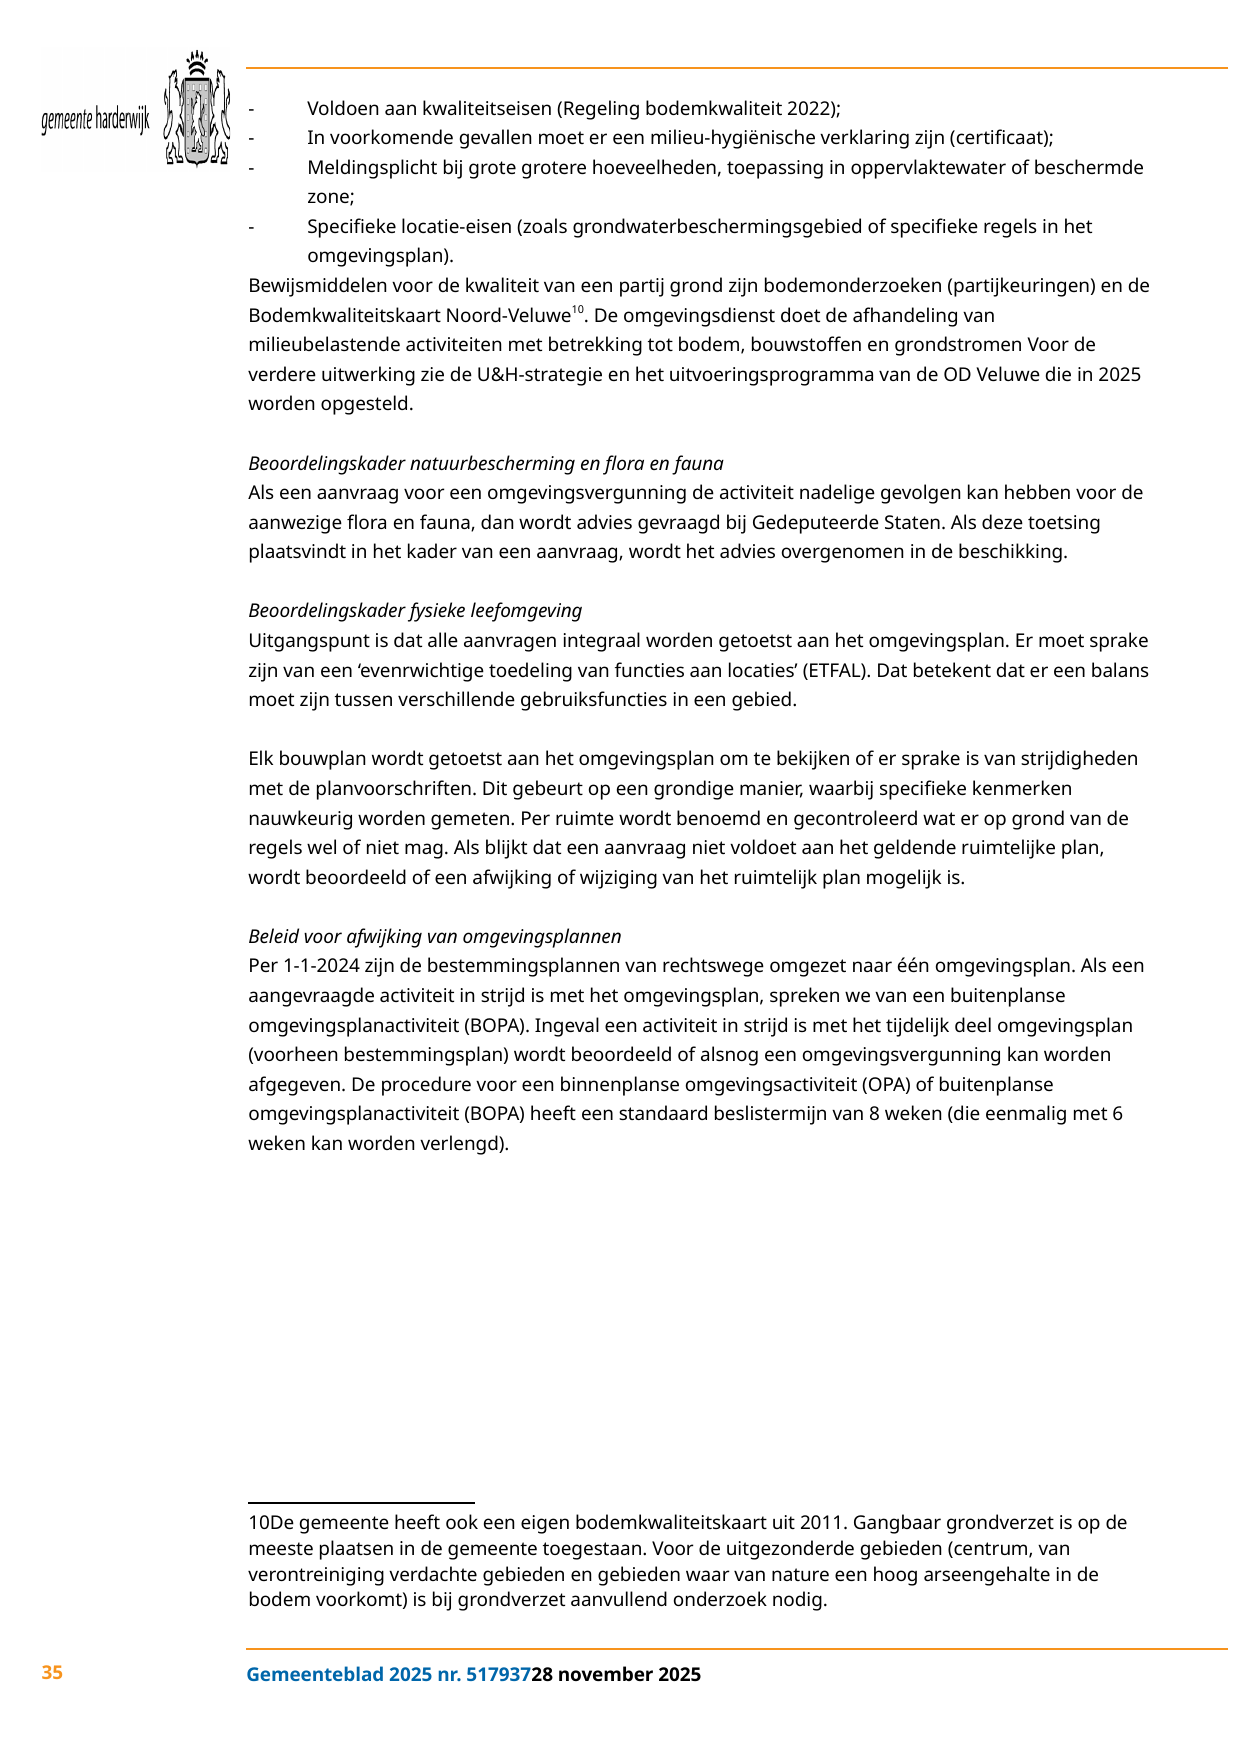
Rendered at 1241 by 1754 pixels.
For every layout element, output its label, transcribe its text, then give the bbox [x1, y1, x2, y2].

text De gemeente heeft ook een eigen bodemkwaliteitskaart uit 2011. Gangbaar grondverzet is op de meeste plaatsen in de gemeente toegestaan. Voor de uitgezonderde gebieden (centrum, van verontreiniging verdachte gebieden en gebieden waar van nature een hoog arseengehalte in de bodem voorkomt) is bij grondverzet aanvullend onderzoek nodig. [248, 1509, 1152, 1612]
text Beoordelingskader natuurbescherming en flora en fauna [248, 450, 1152, 476]
list Voldoen aan kwaliteitseisen (Regeling bodemkwaliteit 2022); [248, 95, 1152, 121]
text Elk bouwplan wordt getoetst aan het omgevingsplan om te bekijken of er sprake is van strijdigheden met de planvoorschriften. Dit gebeurt op een grondige manier, waarbij specifieke kenmerken nauwkeurig worden gemeten. Per ruimte wordt benoemd en gecontroleerd wat er op grond van de regels wel of niet mag. Als blijkt dat een aanvraag niet voldoet aan het geldende ruimtelijke plan, wordt beoordeeld of een afwijking of wijziging van het ruimtelijk plan mogelijk is. [248, 746, 1152, 890]
text Als een aanvraag voor een omgevingsvergunning de activiteit nadelige gevolgen kan hebben voor de aanwezige flora en fauna, dan wordt advies gevraagd bij Gedeputeerde Staten. Als deze toetsing plaatsvindt in het kader van een aanvraag, wordt het advies overgenomen in de beschikking. [248, 479, 1152, 564]
picture [41, 47, 231, 172]
text Per 1-1-2024 zijn de bestemmingsplannen van rechtswege omgezet naar één omgevingsplan. Als een aangevraagde activiteit in strijd is met het omgevingsplan, spreken we van een buitenplanse omgevingsplanactiviteit (BOPA). Ingeval een activiteit in strijd is met het tijdelijk deel omgevingsplan (voorheen bestemmingsplan) wordt beoordeeld of alsnog een omgevingsvergunning kan worden afgegeven. De procedure voor een binnenplanse omgevingsactiviteit (OPA) of buitenplanse omgevingsplanactiviteit (BOPA) heeft een standaard beslistermijn van 8 weken (die eenmalig met 6 weken kan worden verlengd). [248, 953, 1152, 1156]
list In voorkomende gevallen moet er een milieu-hygiënische verklaring zijn (certificaat); [248, 124, 1152, 150]
list Meldingsplicht bij grote grotere hoeveelheden, toepassing in oppervlaktewater of beschermde zone; [248, 154, 1152, 209]
text Bewijsmiddelen voor de kwaliteit van een partij grond zijn bodemonderzoeken (partijkeuringen) en de Bodemkwaliteitskaart Noord-Veluwe. De omgevingsdienst doet de afhandeling van milieubelastende activiteiten met betrekking tot bodem, bouwstoffen en grondstromen Voor de verdere uitwerking zie de U&H-strategie en het uitvoeringsprogramma van de OD Veluwe die in 2025 worden opgesteld. [248, 272, 1152, 416]
text Beoordelingskader fysieke leefomgeving [248, 598, 1152, 623]
list Specifieke locatie-eisen (zoals grondwaterbeschermingsgebied of specifieke regels in het omgevingsplan). [248, 213, 1152, 268]
text Uitgangspunt is dat alle aanvragen integraal worden getoetst aan het omgevingsplan. Er moet sprake zijn van een ‘evenrwichtige toedeling van functies aan locaties’ (ETFAL). Dat betekent dat er een balans moet zijn tussen verschillende gebruiksfuncties in een gebied. [248, 627, 1152, 712]
text Beleid voor afwijking van omgevingsplannen [248, 923, 1152, 949]
